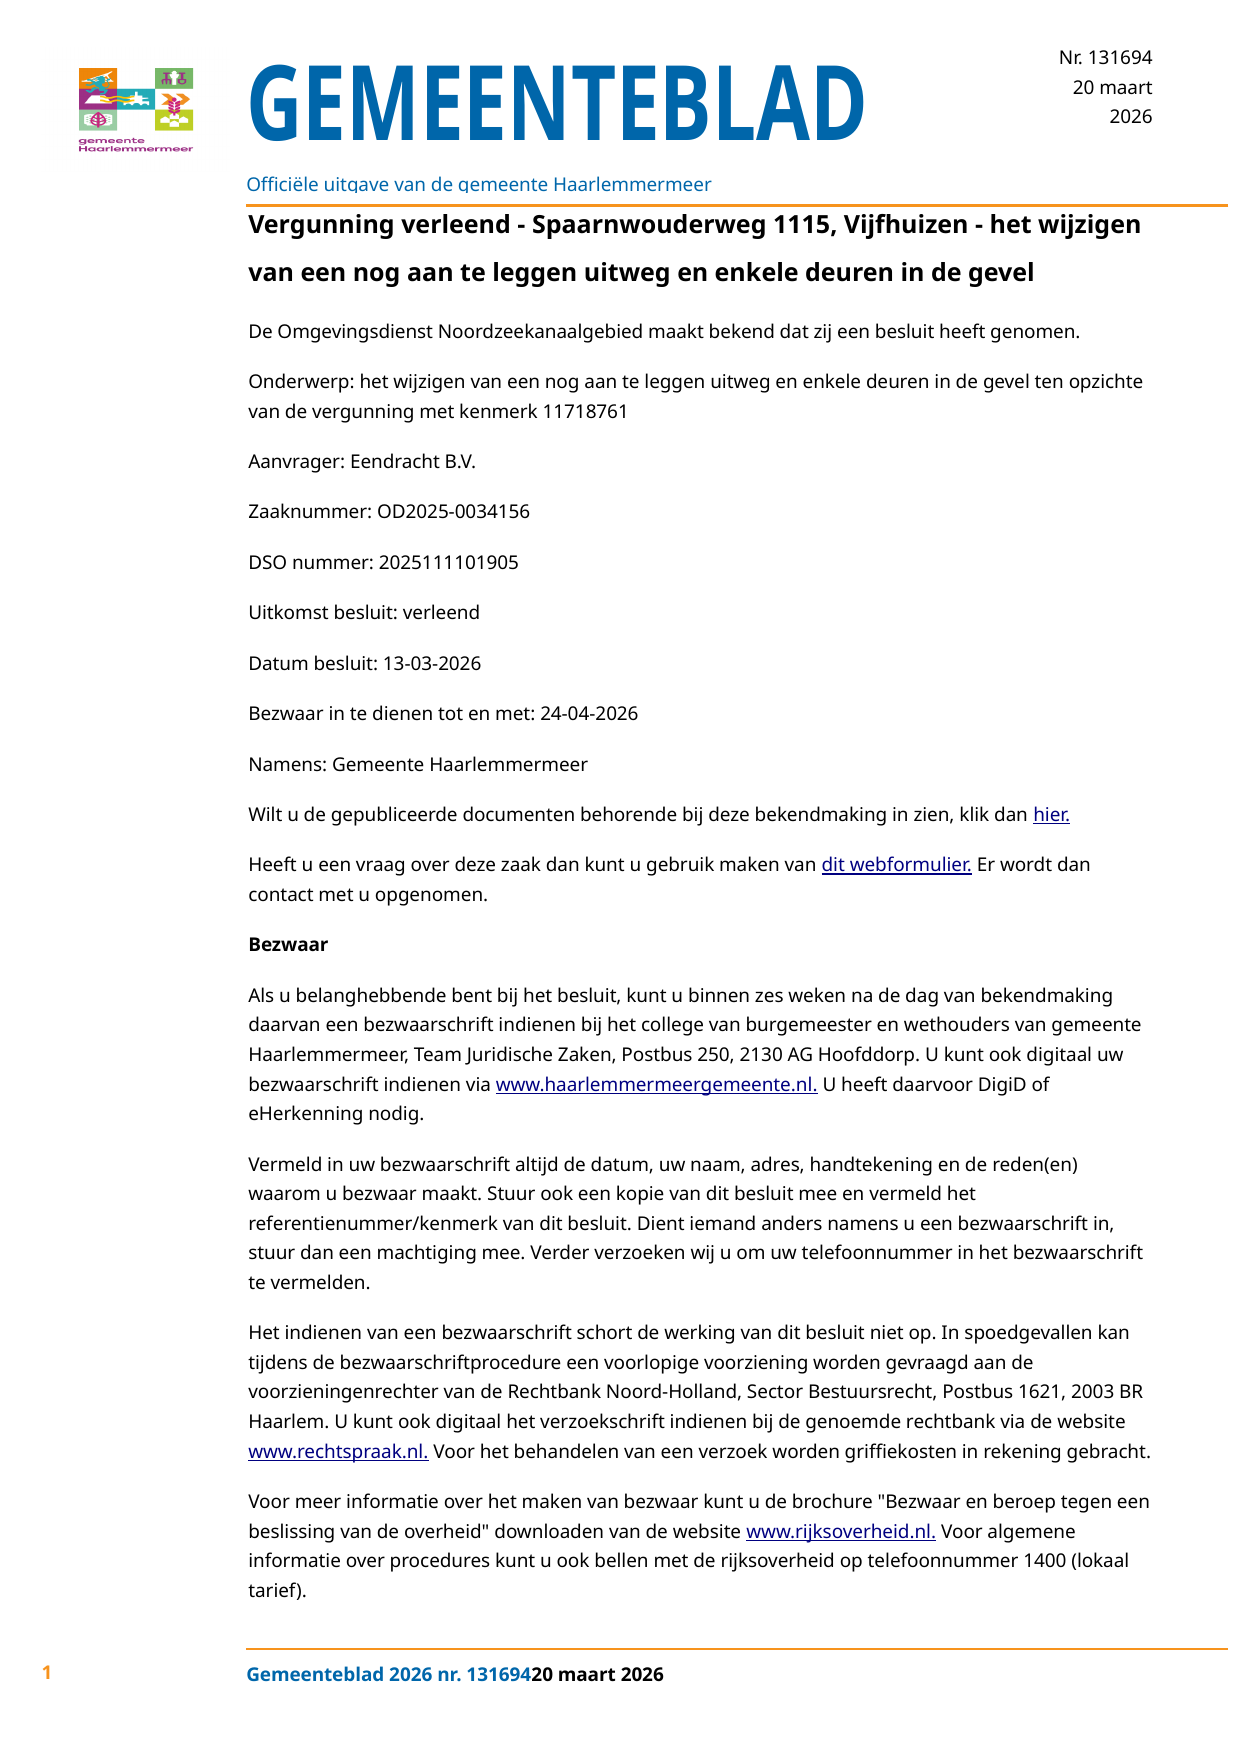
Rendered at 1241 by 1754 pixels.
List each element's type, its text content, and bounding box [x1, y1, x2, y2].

text Bezwaar in te dienen tot en met: 24-04-2026 [248, 700, 1152, 726]
picture [41, 47, 231, 172]
text DSO nummer: 2025111101905 [248, 549, 1152, 575]
text Het indienen van een bezwaarschrift schort de werking van dit besluit niet op. In spoedgevallen kan tijdens de bezwaarschriftprocedure een voorlopige voorziening worden gevraagd aan de voorzieningenrechter van de Rechtbank Noord-Holland, Sector Bestuursrecht, Postbus 1621, 2003 BR Haarlem. U kunt ook digitaal het verzoekschrift indienen bij de genoemde rechtbank via de website www.rechtspraak.nl. Voor het behandelen van een verzoek worden griffiekosten in rekening gebracht. [248, 1319, 1152, 1464]
text Datum besluit: 13-03-2026 [248, 650, 1152, 676]
text Wilt u de gepubliceerde documenten behorende bij deze bekendmaking in zien, klik dan hier. [248, 801, 1152, 827]
text Bezwaar [248, 932, 1152, 957]
text De Omgevingsdienst Noordzeekanaalgebied maakt bekend dat zij een besluit heeft genomen. [248, 318, 1152, 344]
text Namens: Gemeente Haarlemmermeer [248, 751, 1152, 777]
text Aanvrager: Eendracht B.V. [248, 448, 1152, 474]
text Heeft u een vraag over deze zaak dan kunt u gebruik maken van dit webformulier. Er wordt dan contact met u opgenomen. [248, 852, 1152, 907]
text Onderwerp: het wijzigen van een nog aan te leggen uitweg en enkele deuren in de gevel ten opzichte van de vergunning met kenmerk 11718761 [248, 368, 1152, 424]
text Voor meer informatie over het maken van bezwaar kunt u de brochure "Bezwaar en beroep tegen een beslissing van de overheid" downloaden van de website www.rijksoverheid.nl. Voor algemene informatie over procedures kunt u ook bellen met de rijksoverheid op telefoonnummer 1400 (lokaal tarief). [248, 1488, 1152, 1603]
text Vermeld in uw bezwaarschrift altijd de datum, uw naam, adres, handtekening en de reden(en) waarom u bezwaar maakt. Stuur ook een kopie van dit besluit mee en vermeld het referentienummer/kenmerk van dit besluit. Dient iemand anders namens u een bezwaarschrift in, stuur dan een machtiging mee. Verder verzoeken wij u om uw telefoonnummer in het bezwaarschrift te vermelden. [248, 1151, 1152, 1295]
text Als u belanghebbende bent bij het besluit, kunt u binnen zes weken na de dag van bekendmaking daarvan een bezwaarschrift indienen bij het college van burgemeester en wethouders van gemeente Haarlemmermeer, Team Juridische Zaken, Postbus 250, 2130 AG Hoofddorp. U kunt ook digitaal uw bezwaarschrift indienen via www.haarlemmermeergemeente.nl. U heeft daarvoor DigiD of eHerkenning nodig. [248, 982, 1152, 1126]
text Uitkomst besluit: verleend [248, 599, 1152, 625]
text Vergunning verleend - Spaarnwouderweg 1115, Vijfhuizen - het wijzigen van een nog aan te leggen uitweg en enkele deuren in de gevel [248, 207, 1152, 288]
text Zaaknummer: OD2025-0034156 [248, 499, 1152, 524]
